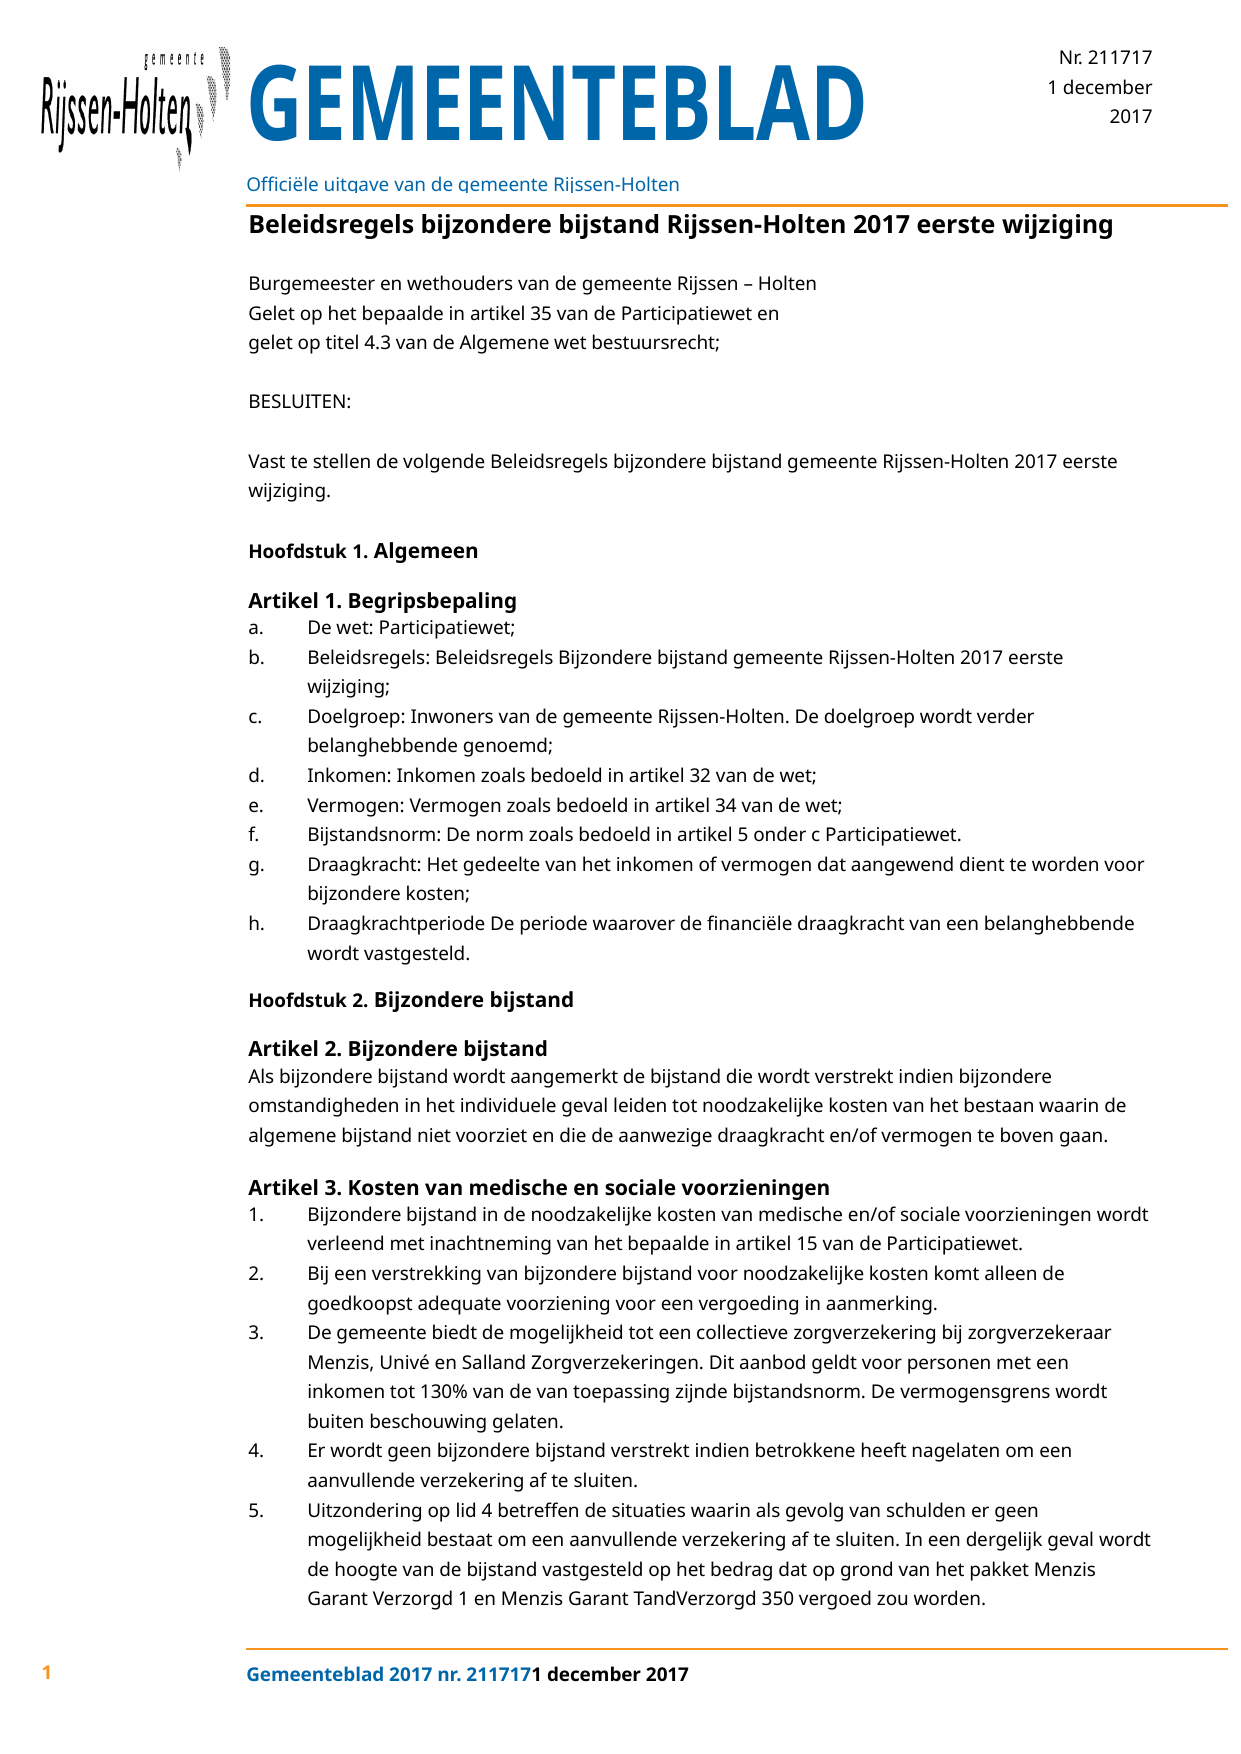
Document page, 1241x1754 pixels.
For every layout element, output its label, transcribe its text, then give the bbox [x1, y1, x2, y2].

text Beleidsregels bijzondere bijstand Rijssen-Holten 2017 eerste wijziging [248, 207, 1152, 241]
text Artikel 3. Kosten van medische en sociale voorzieningen [248, 1173, 1152, 1201]
text Artikel 1. Begripsbepaling [248, 586, 1152, 614]
list Bijstandsnorm: De norm zoals bedoeld in artikel 5 onder c Participatiewet. [248, 821, 1152, 847]
list Er wordt geen bijzondere bijstand verstrekt indien betrokkene heeft nagelaten om een aanvullende verzekering af te sluiten. [248, 1438, 1152, 1493]
list Beleidsregels: Beleidsregels Bijzondere bijstand gemeente Rijssen-Holten 2017 eerste wijziging; [248, 644, 1152, 699]
list Uitzondering op lid 4 betreffen de situaties waarin als gevolg van schulden er geen mogelijkheid bestaat om een aanvullende verzekering af te sluiten. In een dergelijk geval wordt de hoogte van de bijstand vastgesteld op het bedrag dat op grond van het pakket Menzis Garant Verzorgd 1 en Menzis Garant TandVerzorgd 350 vergoed zou worden. [248, 1497, 1152, 1611]
text Vast te stellen de volgende Beleidsregels bijzondere bijstand gemeente Rijssen-Holten 2017 eerste wijziging. [248, 448, 1152, 503]
text Artikel 2. Bijzondere bijstand [248, 1034, 1152, 1063]
list Draagkracht: Het gedeelte van het inkomen of vermogen dat aangewend dient te worden voor bijzondere kosten; [248, 851, 1152, 906]
list Bijzondere bijstand in de noodzakelijke kosten van medische en/of sociale voorzieningen wordt verleend met inachtneming van het bepaalde in artikel 15 van de Participatiewet. [248, 1201, 1152, 1256]
text gelet op titel 4.3 van de Algemene wet bestuursrecht; [248, 329, 1152, 355]
text Als bijzondere bijstand wordt aangemerkt de bijstand die wordt verstrekt indien bijzondere omstandigheden in het individuele geval leiden tot noodzakelijke kosten van het bestaan waarin de algemene bijstand niet voorziet en die de aanwezige draagkracht en/of vermogen te boven gaan. [248, 1063, 1152, 1148]
list Draagkrachtperiode De periode waarover de financiële draagkracht van een belanghebbende wordt vastgesteld. [248, 910, 1152, 965]
text Hoofdstuk 1. Algemeen [248, 537, 1152, 565]
text Hoofdstuk 2. Bijzondere bijstand [248, 985, 1152, 1014]
text Gelet op het bepaalde in artikel 35 van de Participatiewet en [248, 300, 1152, 326]
text BESLUITEN: [248, 389, 1152, 414]
picture [41, 47, 231, 172]
list De wet: Participatiewet; [248, 614, 1152, 640]
list De gemeente biedt de mogelijkheid tot een collectieve zorgverzekering bij zorgverzekeraar Menzis, Univé en Salland Zorgverzekeringen. Dit aanbod geldt voor personen met een inkomen tot 130% van de van toepassing zijnde bijstandsnorm. De vermogensgrens wordt buiten beschouwing gelaten. [248, 1319, 1152, 1434]
list Vermogen: Vermogen zoals bedoeld in artikel 34 van de wet; [248, 792, 1152, 817]
list Bij een verstrekking van bijzondere bijstand voor noodzakelijke kosten komt alleen de goedkoopst adequate voorziening voor een vergoeding in aanmerking. [248, 1260, 1152, 1316]
list Inkomen: Inkomen zoals bedoeld in artikel 32 van de wet; [248, 762, 1152, 788]
list Doelgroep: Inwoners van de gemeente Rijssen-Holten. De doelgroep wordt verder belanghebbende genoemd; [248, 703, 1152, 758]
text Burgemeester en wethouders van de gemeente Rijssen – Holten [248, 270, 1152, 296]
